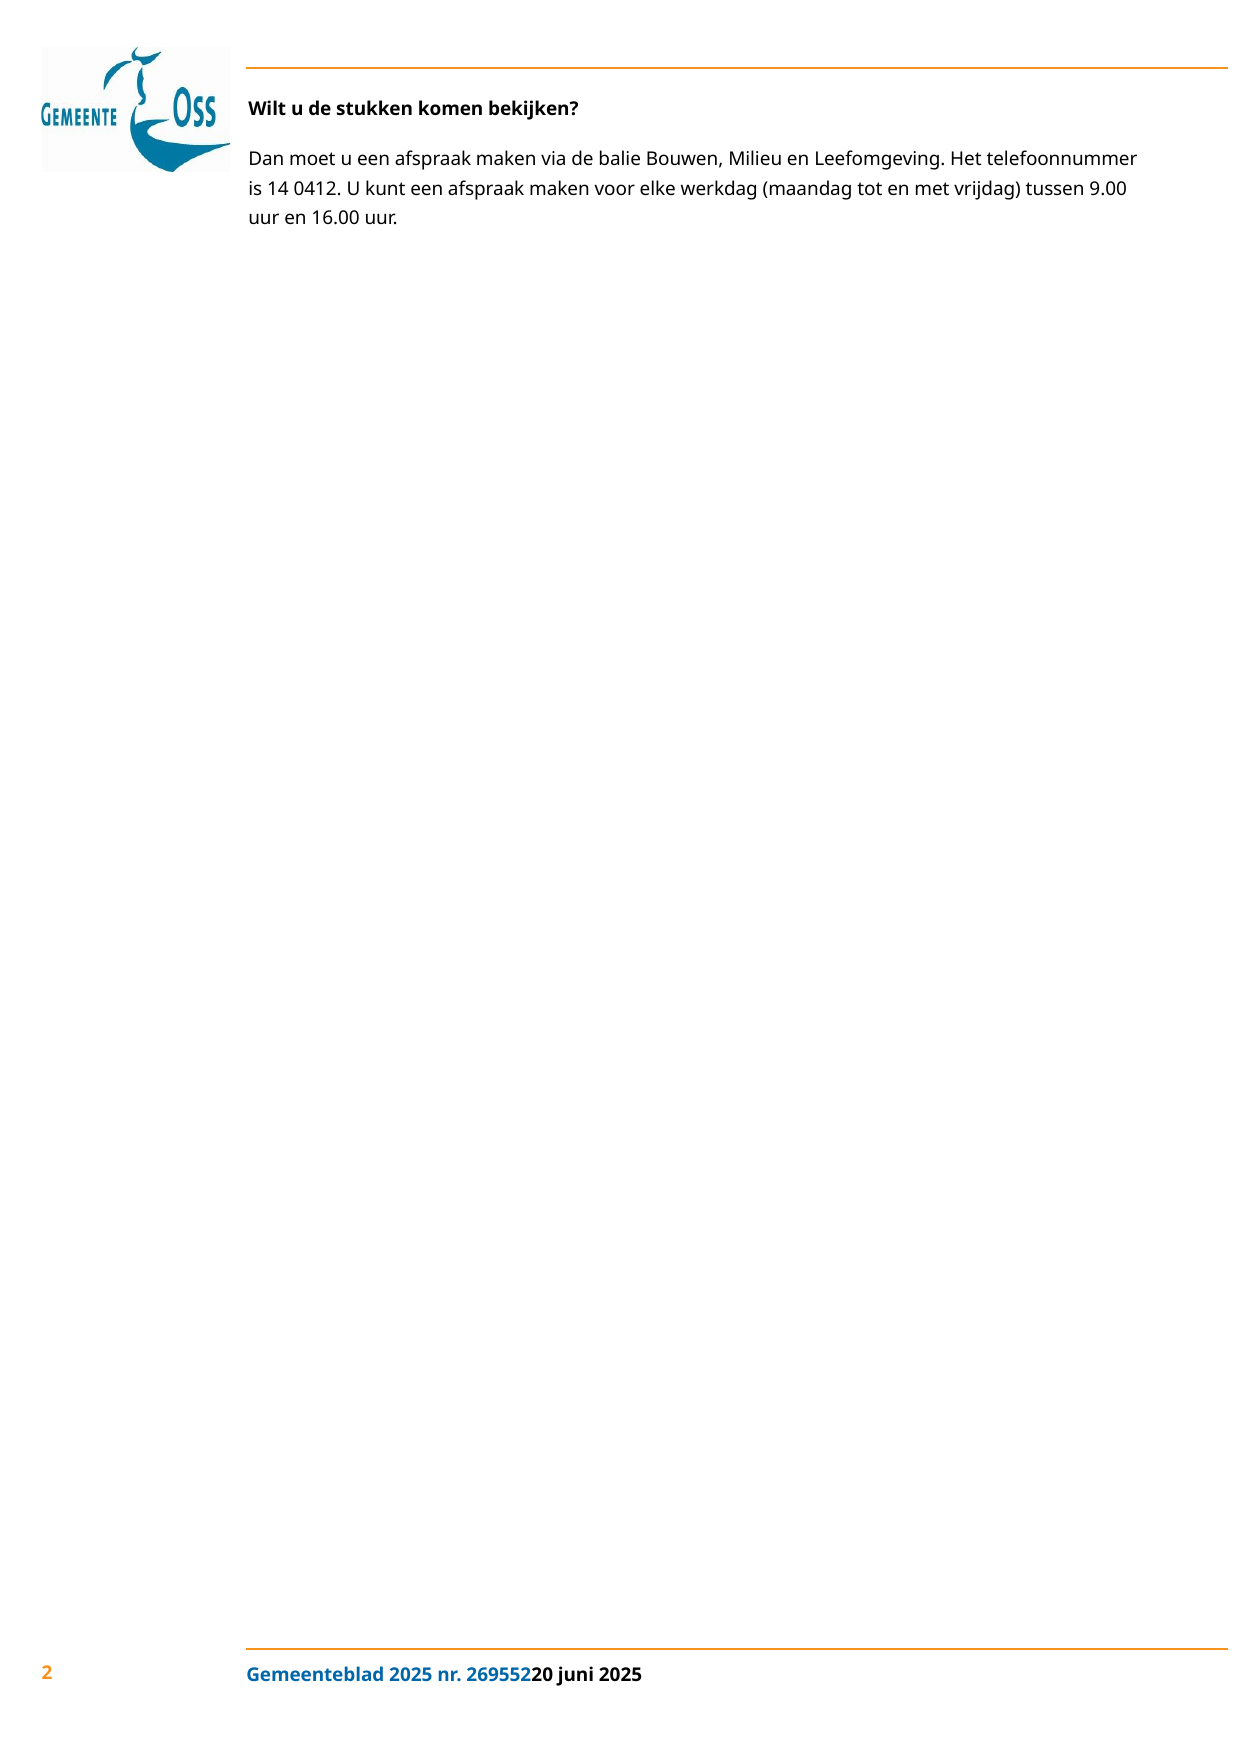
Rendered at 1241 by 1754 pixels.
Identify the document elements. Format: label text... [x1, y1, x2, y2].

text Dan moet u een afspraak maken via de balie Bouwen, Milieu en Leefomgeving. Het telefoonnummer is 14 0412. U kunt een afspraak maken voor elke werkdag (maandag tot en met vrijdag) tussen 9.00 uur en 16.00 uur. [248, 145, 1152, 230]
text Wilt u de stukken komen bekijken? [248, 95, 1152, 121]
picture [41, 47, 231, 172]
